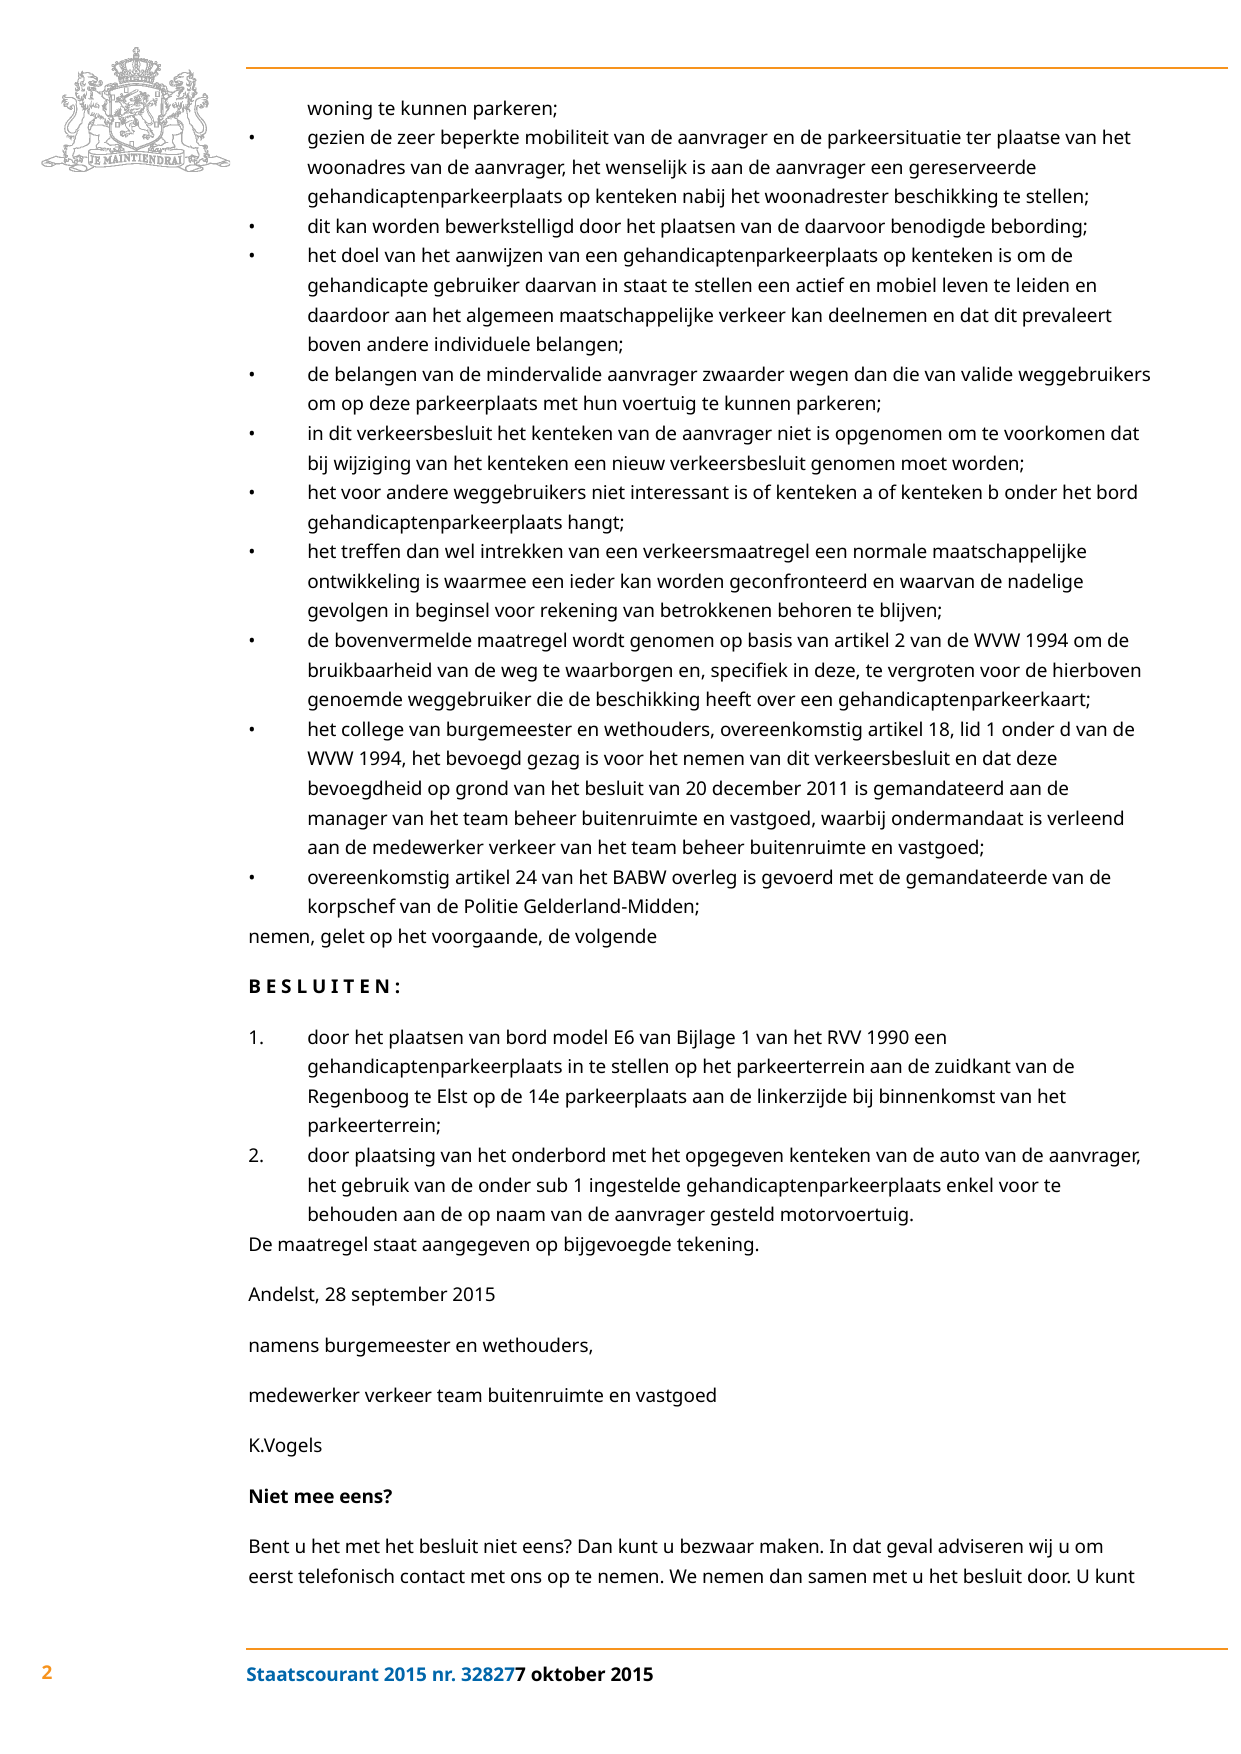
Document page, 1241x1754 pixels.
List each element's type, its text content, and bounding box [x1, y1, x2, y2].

list door het plaatsen van bord model E6 van Bijlage 1 van het RVV 1990 een gehandicaptenparkeerplaats in te stellen op het parkeerterrein aan de zuidkant van de Regenboog te Elst op de 14e parkeerplaats aan de linkerzijde bij binnenkomst van het parkeerterrein; [248, 1024, 1152, 1138]
list het doel van het aanwijzen van een gehandicaptenparkeerplaats op kenteken is om de gehandicapte gebruiker daarvan in staat te stellen een actief en mobiel leven te leiden en daardoor aan het algemeen maatschappelijke verkeer kan deelnemen en dat dit prevaleert boven andere individuele belangen; [248, 243, 1152, 357]
list gezien de zeer beperkte mobiliteit van de aanvrager en de parkeersituatie ter plaatse van het woonadres van de aanvrager, het wenselijk is aan de aanvrager een gereserveerde gehandicaptenparkeerplaats op kenteken nabij het woonadrester beschikking te stellen; [248, 124, 1152, 209]
text Bent u het met het besluit niet eens? Dan kunt u bezwaar maken. In dat geval adviseren wij u om eerst telefonisch contact met ons op te nemen. We nemen dan samen met u het besluit door. U kunt [248, 1533, 1152, 1589]
list dit kan worden bewerkstelligd door het plaatsen van de daarvoor benodigde bebording; [248, 213, 1152, 239]
text Niet mee eens? [248, 1483, 1152, 1509]
text medewerker verkeer team buitenruimte en vastgoed [248, 1382, 1152, 1408]
list overeenkomstig artikel 24 van het BABW overleg is gevoerd met de gemandateerde van de korpschef van de Politie Gelderland-Midden; [248, 864, 1152, 919]
list het voor andere weggebruikers niet interessant is of kenteken a of kenteken b onder het bord gehandicaptenparkeerplaats hangt; [248, 479, 1152, 535]
list het treffen dan wel intrekken van een verkeersmaatregel een normale maatschappelijke ontwikkeling is waarmee een ieder kan worden geconfronteerd en waarvan de nadelige gevolgen in beginsel voor rekening van betrokkenen behoren te blijven; [248, 538, 1152, 623]
text nemen, gelet op het voorgaande, de volgende [248, 923, 1152, 949]
picture [41, 47, 231, 172]
list het college van burgemeester en wethouders, overeenkomstig artikel 18, lid 1 onder d van de WVW 1994, het bevoegd gezag is voor het nemen van dit verkeersbesluit en dat deze bevoegdheid op grond van het besluit van 20 december 2011 is gemandateerd aan de manager van het team beheer buitenruimte en vastgoed, waarbij ondermandaat is verleend aan de medewerker verkeer van het team beheer buitenruimte en vastgoed; [248, 716, 1152, 860]
list door plaatsing van het onderbord met het opgegeven kenteken van de auto van de aanvrager, het gebruik van de onder sub 1 ingestelde gehandicaptenparkeerplaats enkel voor te behouden aan de op naam van de aanvrager gesteld motorvoertuig. [248, 1142, 1152, 1227]
list in dit verkeersbesluit het kenteken van de aanvrager niet is opgenomen om te voorkomen dat bij wijziging van het kenteken een nieuw verkeersbesluit genomen moet worden; [248, 420, 1152, 476]
text K.Vogels [248, 1433, 1152, 1458]
text namens burgemeester en wethouders, [248, 1332, 1152, 1358]
text Andelst, 28 september 2015 [248, 1281, 1152, 1307]
list de belangen van de mindervalide aanvrager zwaarder wegen dan die van valide weggebruikers om op deze parkeerplaats met hun voertuig te kunnen parkeren; [248, 361, 1152, 416]
text De maatregel staat aangegeven op bijgevoegde tekening. [248, 1231, 1152, 1257]
list de bovenvermelde maatregel wordt genomen op basis van artikel 2 van de WVW 1994 om de bruikbaarheid van de weg te waarborgen en, specifiek in deze, te vergroten voor de hierboven genoemde weggebruiker die de beschikking heeft over een gehandicaptenparkeerkaart; [248, 627, 1152, 712]
text B E S L U I T E N : [248, 973, 1152, 999]
list woning te kunnen parkeren; [248, 95, 1152, 121]
